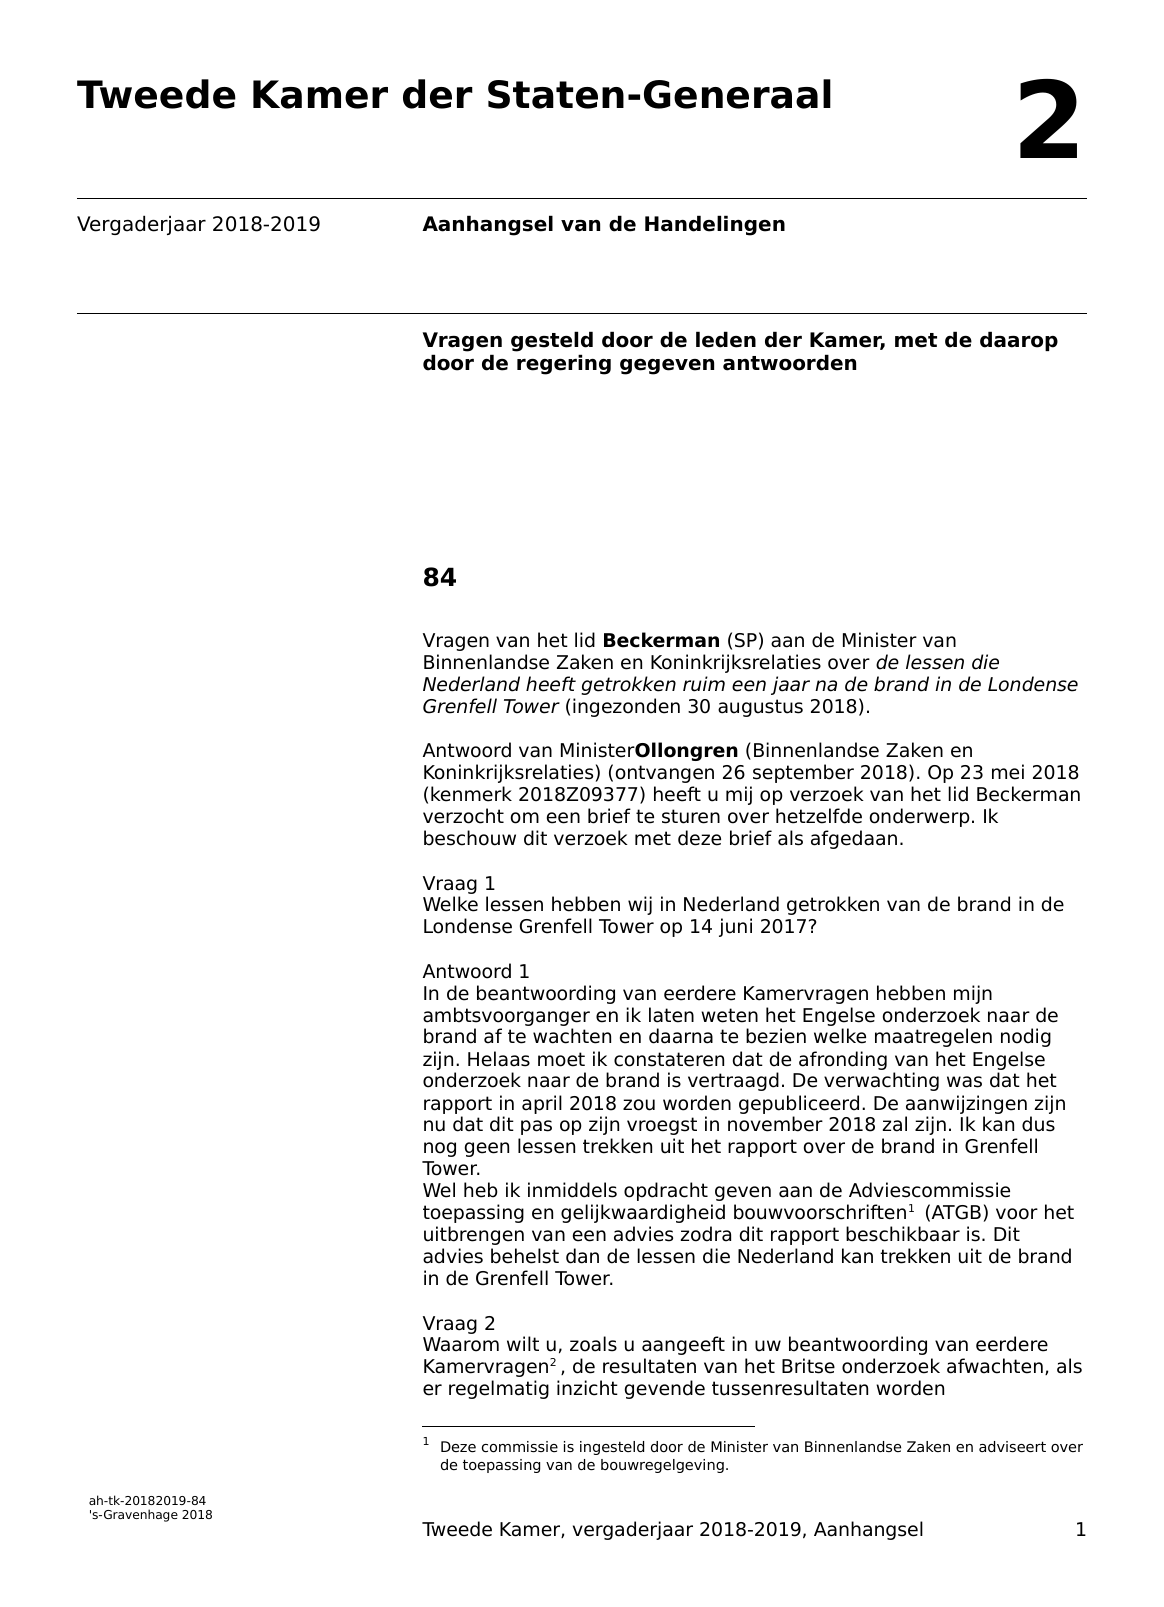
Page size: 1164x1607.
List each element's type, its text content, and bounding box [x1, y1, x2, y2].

table_cell [77, 314, 422, 375]
text Vraag 1 [422, 872, 1087, 894]
table_cell Vragen gesteld door de leden der Kamer, met de daarop door de regering gegeven antwoorden [422, 314, 1087, 375]
table_header 2 [886, 59, 1087, 198]
text ah-tk-20182019-84 [88, 1494, 323, 1508]
text Vraag 2 [422, 1312, 1087, 1334]
table_cell Vergaderjaar 2018-2019 [77, 199, 422, 313]
text In de beantwoording van eerdere Kamervragen hebben mijn ambtsvoorganger en ik laten weten het Engelse onderzoek naar de brand af te wachten en daarna te bezien welke maatregelen nodig zijn. Helaas moet ik constateren dat de afronding van het Engelse onderzoek naar de brand is vertraagd. De verwachting was dat het rapport in april 2018 zou worden gepubliceerd. De aanwijzingen zijn nu dat dit pas op zijn vroegst in november 2018 zal zijn. Ik kan dus nog geen lessen trekken uit het rapport over de brand in Grenfell Tower. [422, 982, 1087, 1180]
table_header Tweede Kamer der Staten-Generaal [77, 59, 886, 198]
text Welke lessen hebben wij in Nederland getrokken van de brand in de Londense Grenfell Tower op 14 juni 2017? [422, 894, 1087, 938]
text Wel heb ik inmiddels opdracht geven aan de Adviescommissie toepassing en gelijkwaardigheid bouwvoorschriften (ATGB) voor het uitbrengen van een advies zodra dit rapport beschikbaar is. Dit advies behelst dan de lessen die Nederland kan trekken uit de brand in de Grenfell Tower. [422, 1180, 1087, 1290]
table_cell Aanhangsel van de Handelingen [422, 199, 1087, 313]
text Antwoord van MinisterOllongren (Binnenlandse Zaken en Koninkrijksrelaties) (ontvangen 26 september 2018). Op 23 mei 2018 (kenmerk 2018Z09377) heeft u mij op verzoek van het lid Beckerman verzocht om een brief te sturen over hetzelfde onderwerp. Ik beschouw dit verzoek met deze brief als afgedaan. [422, 740, 1087, 850]
text Antwoord 1 [422, 961, 1087, 982]
text Vragen van het lid Beckerman (SP) aan de Minister van Binnenlandse Zaken en Koninkrijksrelaties over de lessen die Nederland heeft getrokken ruim een jaar na de brand in de Londense Grenfell Tower (ingezonden 30 augustus 2018). [422, 630, 1087, 718]
text 's-Gravenhage 2018 [88, 1508, 323, 1522]
text Waarom wilt u, zoals u aangeeft in uw beantwoording van eerdere Kamervragen, de resultaten van het Britse onderzoek afwachten, als er regelmatig inzicht gevende tussenresultaten worden [422, 1334, 1087, 1400]
text Deze commissie is ingesteld door de Minister van Binnenlandse Zaken en adviseert over de toepassing van de bouwregelgeving. [422, 1435, 1087, 1474]
text 84 [422, 563, 1087, 592]
